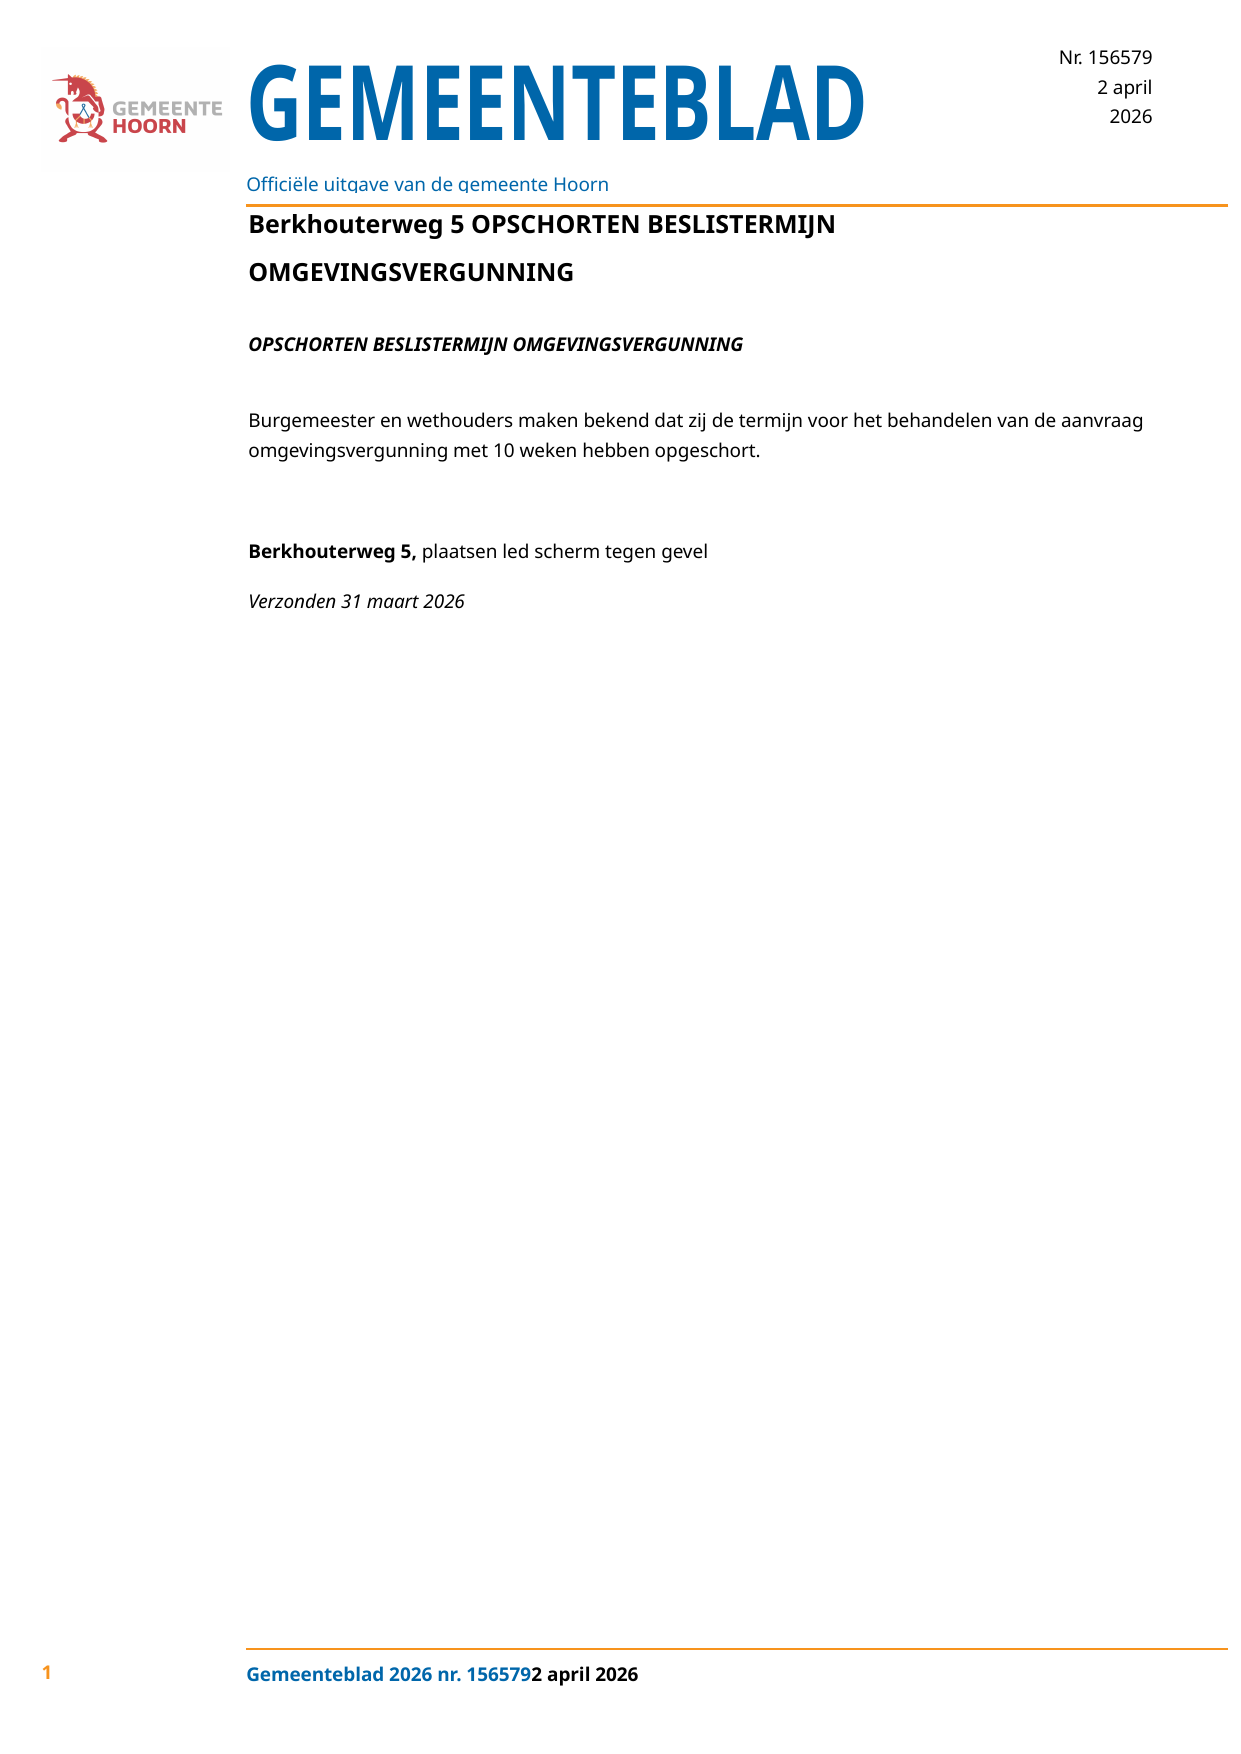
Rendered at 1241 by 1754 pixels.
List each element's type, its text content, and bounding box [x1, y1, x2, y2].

text Berkhouterweg 5 OPSCHORTEN BESLISTERMIJN OMGEVINGSVERGUNNING [248, 207, 1152, 288]
text Berkhouterweg 5, plaatsen led scherm tegen gevel [248, 538, 1152, 564]
text OPSCHORTEN BESLISTERMIJN OMGEVINGSVERGUNNING [248, 331, 1152, 357]
text Verzonden 31 maart 2026 [248, 588, 1152, 614]
picture [41, 47, 231, 172]
text Burgemeester en wethouders maken bekend dat zij de termijn voor het behandelen van de aanvraag omgevingsvergunning met 10 weken hebben opgeschort. [248, 408, 1152, 463]
